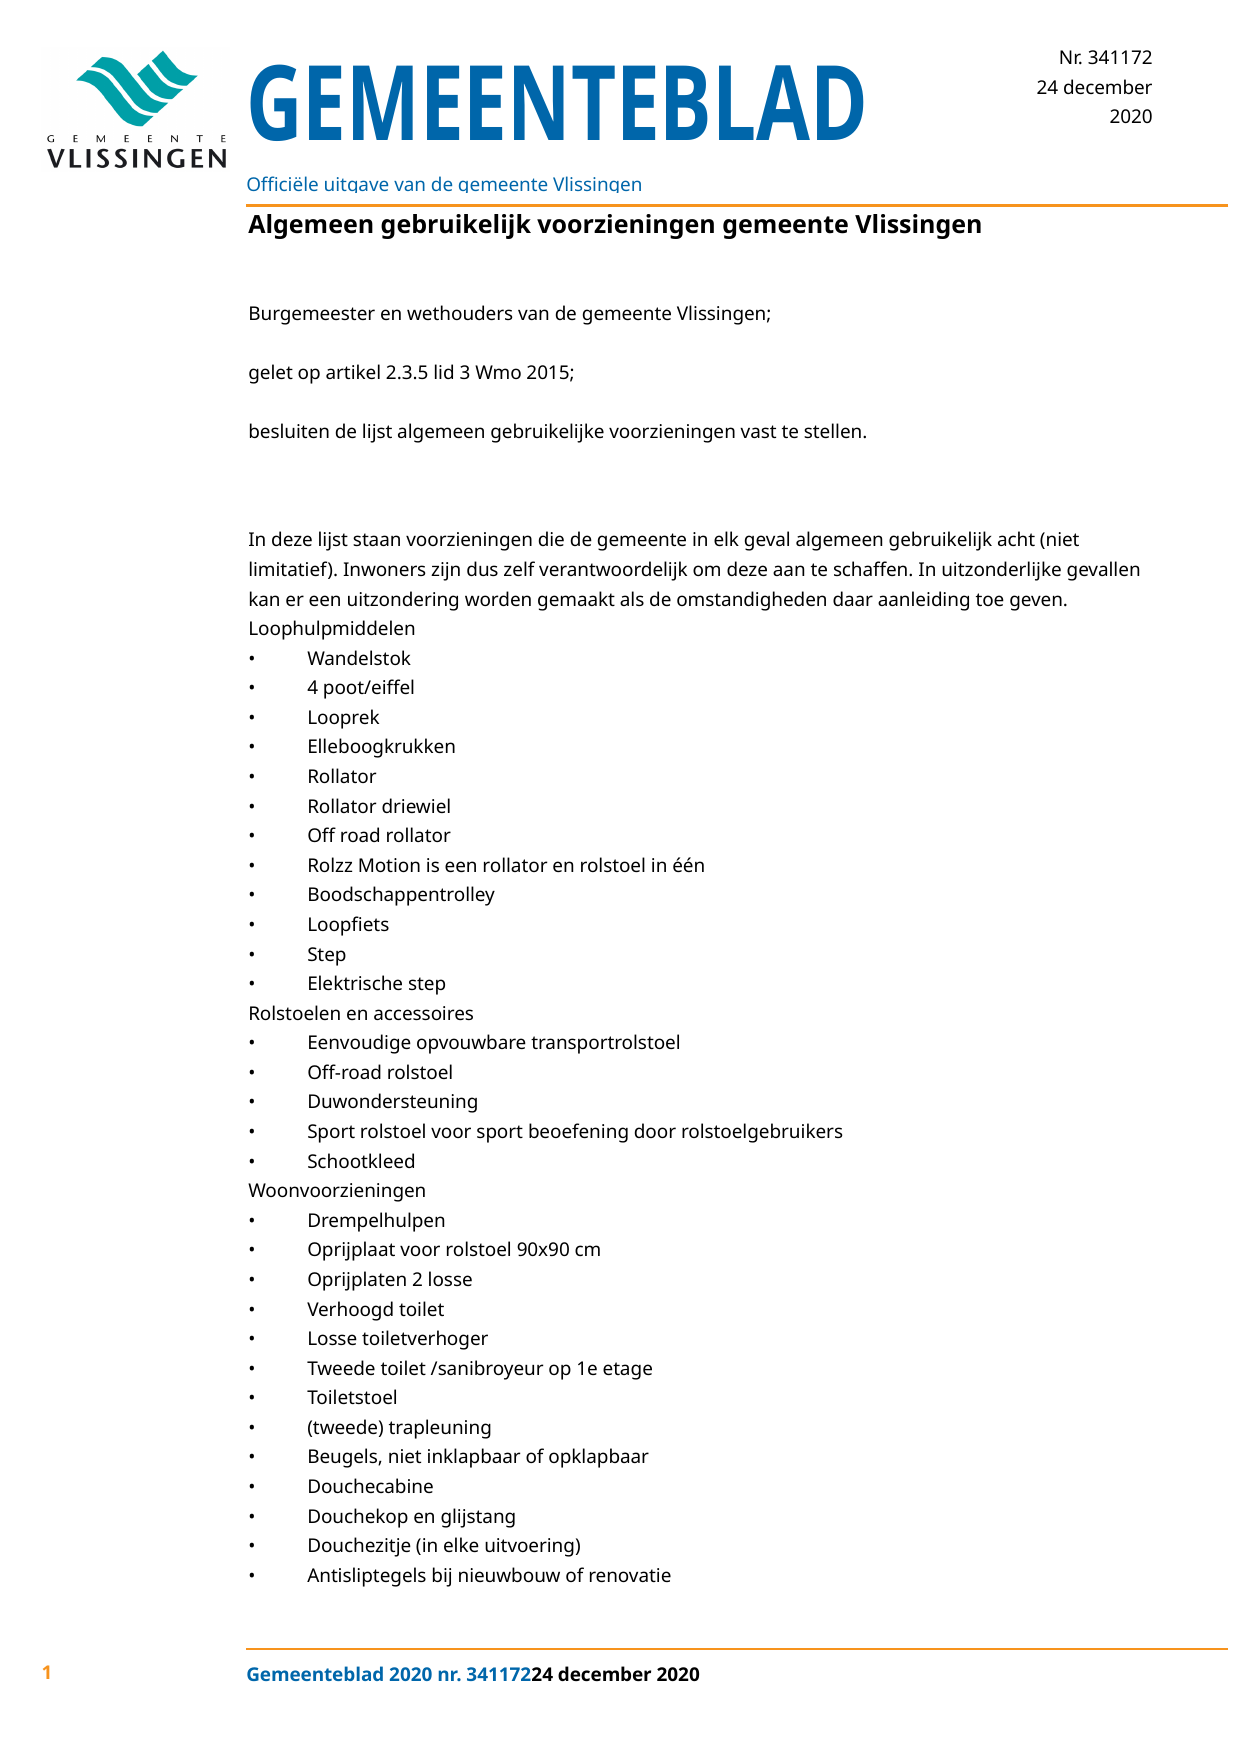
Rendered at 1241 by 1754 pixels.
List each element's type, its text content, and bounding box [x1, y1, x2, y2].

list Eenvoudige opvouwbare transportrolstoel [248, 1029, 1152, 1055]
list Douchecabine [248, 1473, 1152, 1499]
list Tweede toilet /sanibroyeur op 1e etage [248, 1355, 1152, 1381]
list Looprek [248, 704, 1152, 730]
text In deze lijst staan voorzieningen die de gemeente in elk geval algemeen gebruikelijk acht (niet limitatief). Inwoners zijn dus zelf verantwoordelijk om deze aan te schaffen. In uitzonderlijke gevallen kan er een uitzondering worden gemaakt als de omstandigheden daar aanleiding toe geven. [248, 527, 1152, 612]
list Sport rolstoel voor sport beoefening door rolstoelgebruikers [248, 1118, 1152, 1144]
list Elektrische step [248, 970, 1152, 996]
text Woonvoorzieningen [248, 1177, 1152, 1203]
text Burgemeester en wethouders van de gemeente Vlissingen; [248, 300, 1152, 326]
picture [41, 47, 231, 172]
text besluiten de lijst algemeen gebruikelijke voorzieningen vast te stellen. [248, 418, 1152, 444]
list Rollator [248, 763, 1152, 789]
list Oprijplaten 2 losse [248, 1266, 1152, 1292]
text Algemeen gebruikelijk voorzieningen gemeente Vlissingen [248, 207, 1152, 241]
list Toiletstoel [248, 1384, 1152, 1410]
list Duwondersteuning [248, 1089, 1152, 1114]
list Schootkleed [248, 1148, 1152, 1174]
text Loophulpmiddelen [248, 615, 1152, 641]
text Rolstoelen en accessoires [248, 1000, 1152, 1026]
list Douchekop en glijstang [248, 1503, 1152, 1529]
list Loopfiets [248, 911, 1152, 937]
list Douchezitje (in elke uitvoering) [248, 1532, 1152, 1558]
list Antisliptegels bij nieuwbouw of renovatie [248, 1562, 1152, 1588]
list Oprijplaat voor rolstoel 90x90 cm [248, 1237, 1152, 1262]
list 4 poot/eiffel [248, 674, 1152, 700]
list Verhoogd toilet [248, 1296, 1152, 1322]
list Step [248, 941, 1152, 967]
list Off road rollator [248, 822, 1152, 848]
list (tweede) trapleuning [248, 1414, 1152, 1440]
text gelet op artikel 2.3.5 lid 3 Wmo 2015; [248, 359, 1152, 385]
list Rolzz Motion is een rollator en rolstoel in één [248, 852, 1152, 878]
list Elleboogkrukken [248, 734, 1152, 759]
list Wandelstok [248, 645, 1152, 671]
list Rollator driewiel [248, 793, 1152, 819]
list Off-road rolstoel [248, 1059, 1152, 1085]
list Losse toiletverhoger [248, 1325, 1152, 1351]
list Drempelhulpen [248, 1207, 1152, 1233]
list Beugels, niet inklapbaar of opklapbaar [248, 1444, 1152, 1469]
list Boodschappentrolley [248, 882, 1152, 907]
